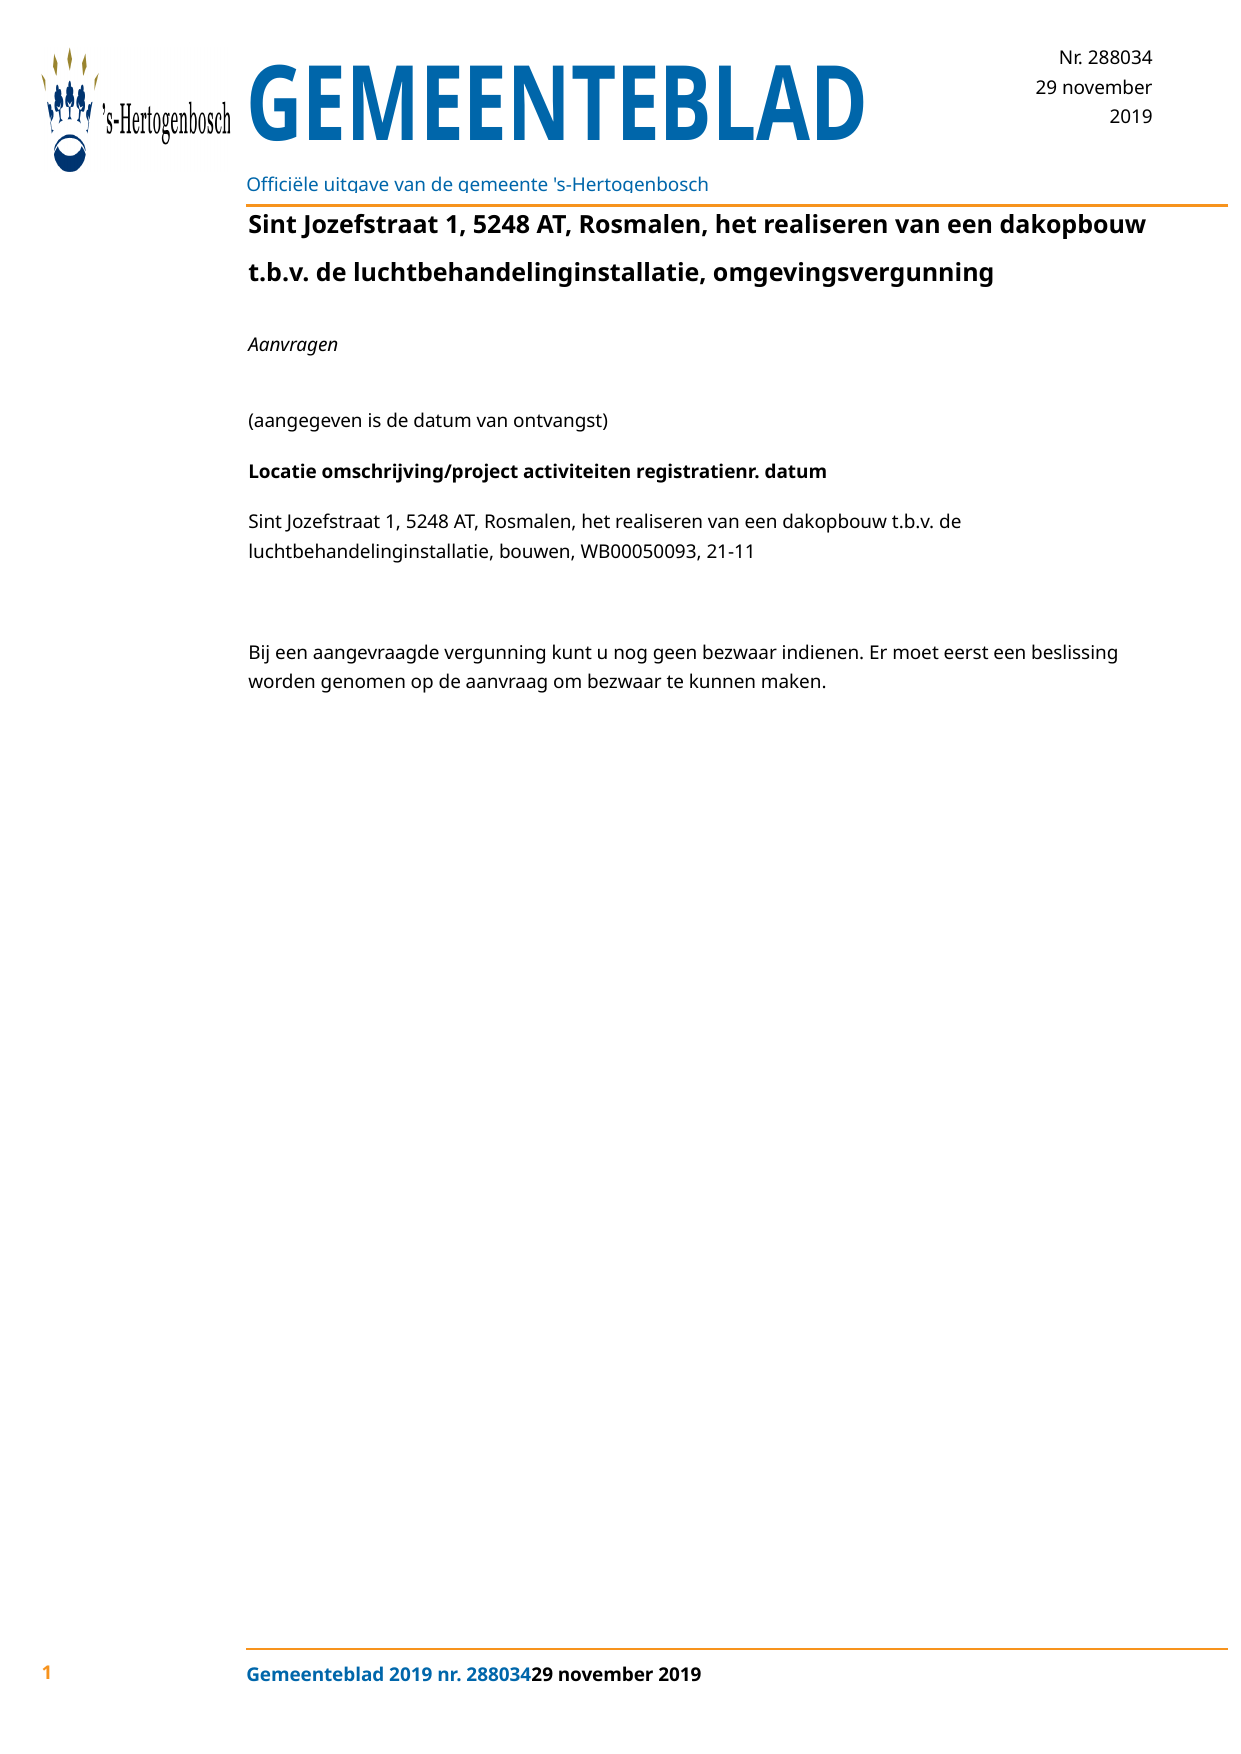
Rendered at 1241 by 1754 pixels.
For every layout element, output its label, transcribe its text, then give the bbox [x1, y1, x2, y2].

text Sint Jozefstraat 1, 5248 AT, Rosmalen, het realiseren van een dakopbouw t.b.v. de luchtbehandelinginstallatie, bouwen, WB00050093, 21-11 [248, 508, 1152, 564]
text Locatie omschrijving/project activiteiten registratienr. datum [248, 458, 1152, 484]
text Aanvragen [248, 331, 1152, 357]
text Sint Jozefstraat 1, 5248 AT, Rosmalen, het realiseren van een dakopbouw t.b.v. de luchtbehandelinginstallatie, omgevingsvergunning [248, 207, 1152, 288]
text (aangegeven is de datum van ontvangst) [248, 408, 1152, 433]
text Bij een aangevraagde vergunning kunt u nog geen bezwaar indienen. Er moet eerst een beslissing worden genomen op de aanvraag om bezwaar te kunnen maken. [248, 639, 1152, 694]
picture [41, 47, 231, 172]
